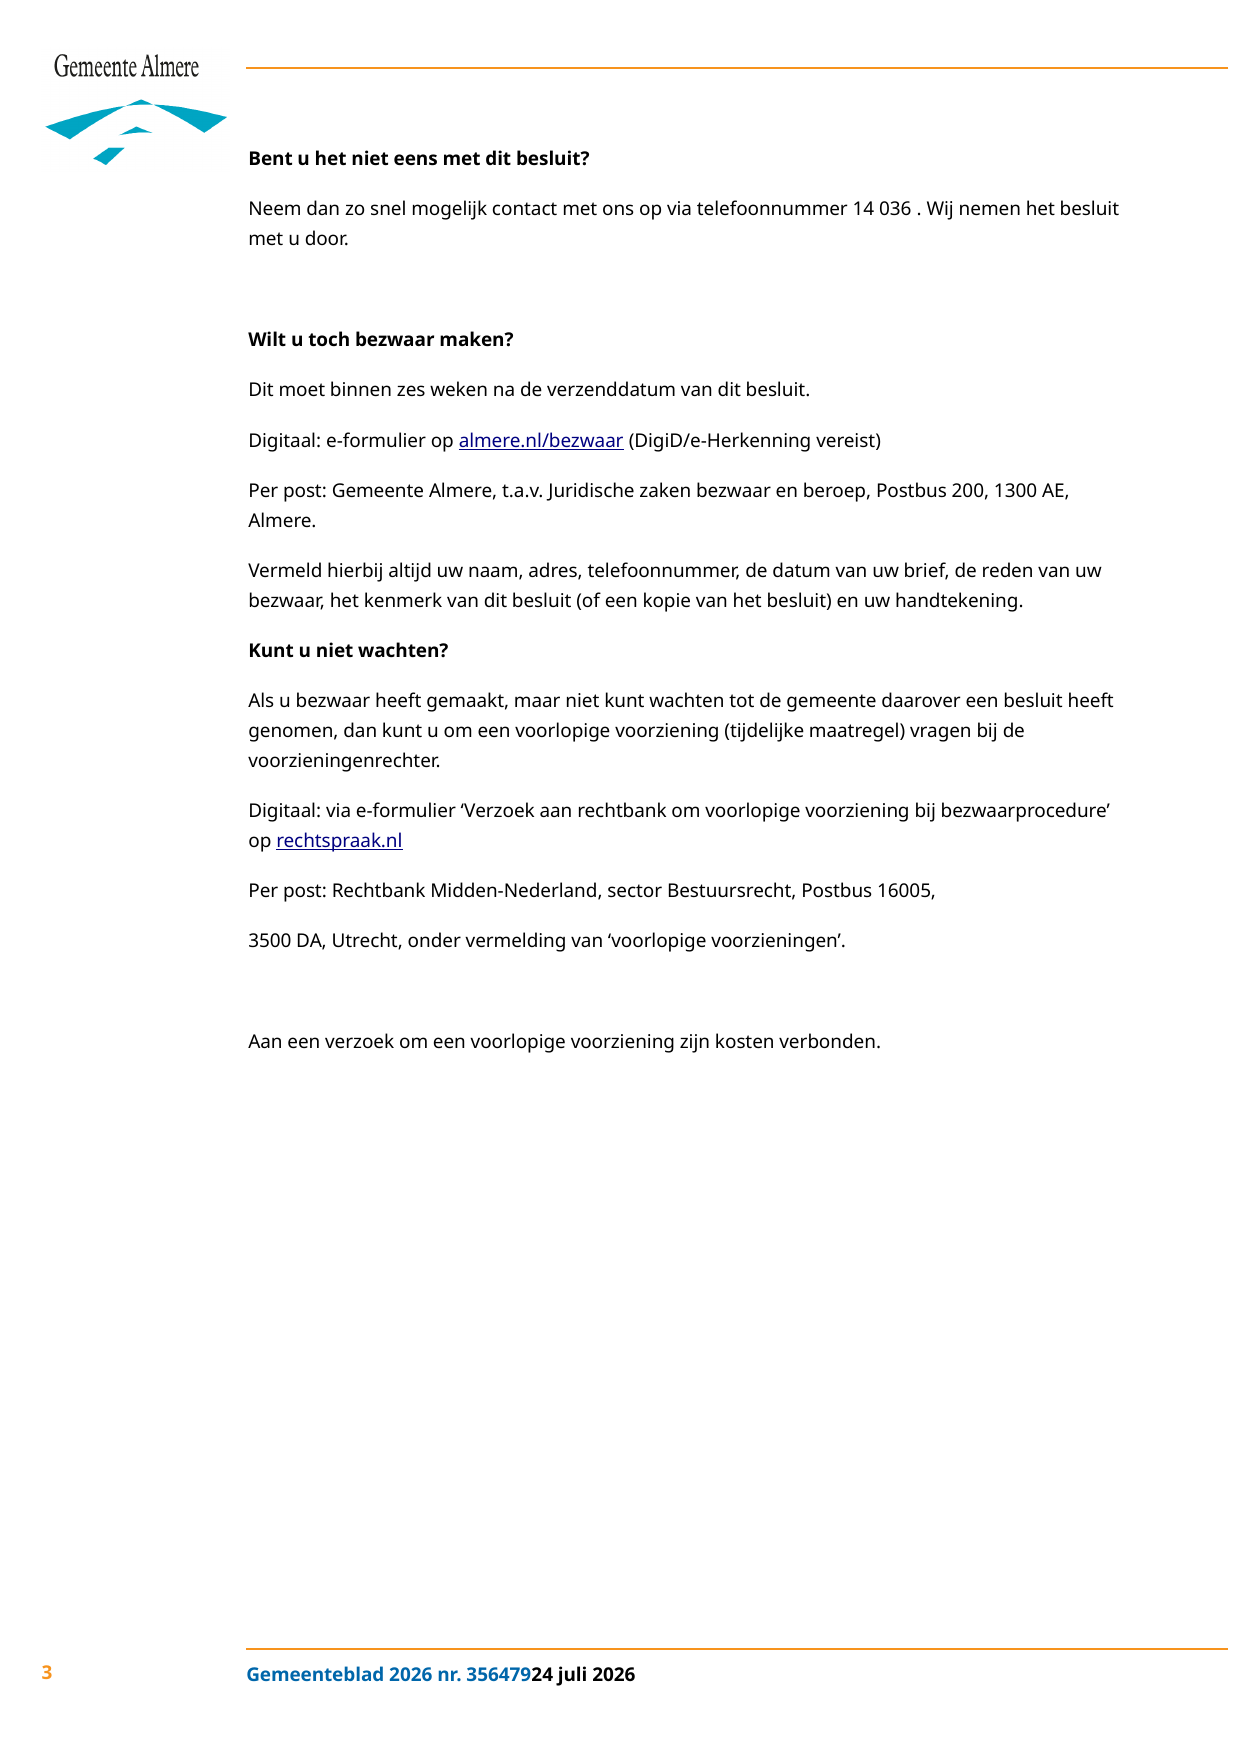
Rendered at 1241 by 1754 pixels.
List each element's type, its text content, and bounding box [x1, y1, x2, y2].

text Neem dan zo snel mogelijk contact met ons op via telefoonnummer 14 036 . Wij nemen het besluit met u door. [248, 196, 1152, 251]
text Aan een verzoek om een voorlopige voorziening zijn kosten verbonden. [248, 1028, 1152, 1054]
text Vermeld hierbij altijd uw naam, adres, telefoonnummer, de datum van uw brief, de reden van uw bezwaar, het kenmerk van dit besluit (of een kopie van het besluit) en uw handtekening. [248, 557, 1152, 613]
picture [41, 47, 231, 172]
text 3500 DA, Utrecht, onder vermelding van ‘voorlopige voorzieningen’. [248, 928, 1152, 953]
text Kunt u niet wachten? [248, 637, 1152, 663]
text Dit moet binnen zes weken na de verzenddatum van dit besluit. [248, 376, 1152, 402]
text Wilt u toch bezwaar maken? [248, 326, 1152, 352]
text Digitaal: e-formulier op almere.nl/bezwaar (DigiD/e-Herkenning vereist) [248, 427, 1152, 453]
text Digitaal: via e-formulier ‘Verzoek aan rechtbank om voorlopige voorziening bij bezwaarprocedure’ op rechtspraak.nl [248, 797, 1152, 853]
text Bent u het niet eens met dit besluit? [248, 145, 1152, 171]
text Per post: Rechtbank Midden-Nederland, sector Bestuursrecht, Postbus 16005, [248, 877, 1152, 903]
text Als u bezwaar heeft gemaakt, maar niet kunt wachten tot de gemeente daarover een besluit heeft genomen, dan kunt u om een voorlopige voorziening (tijdelijke maatregel) vragen bij de voorzieningenrechter. [248, 688, 1152, 773]
text Per post: Gemeente Almere, t.a.v. Juridische zaken bezwaar en beroep, Postbus 200, 1300 AE, Almere. [248, 477, 1152, 533]
